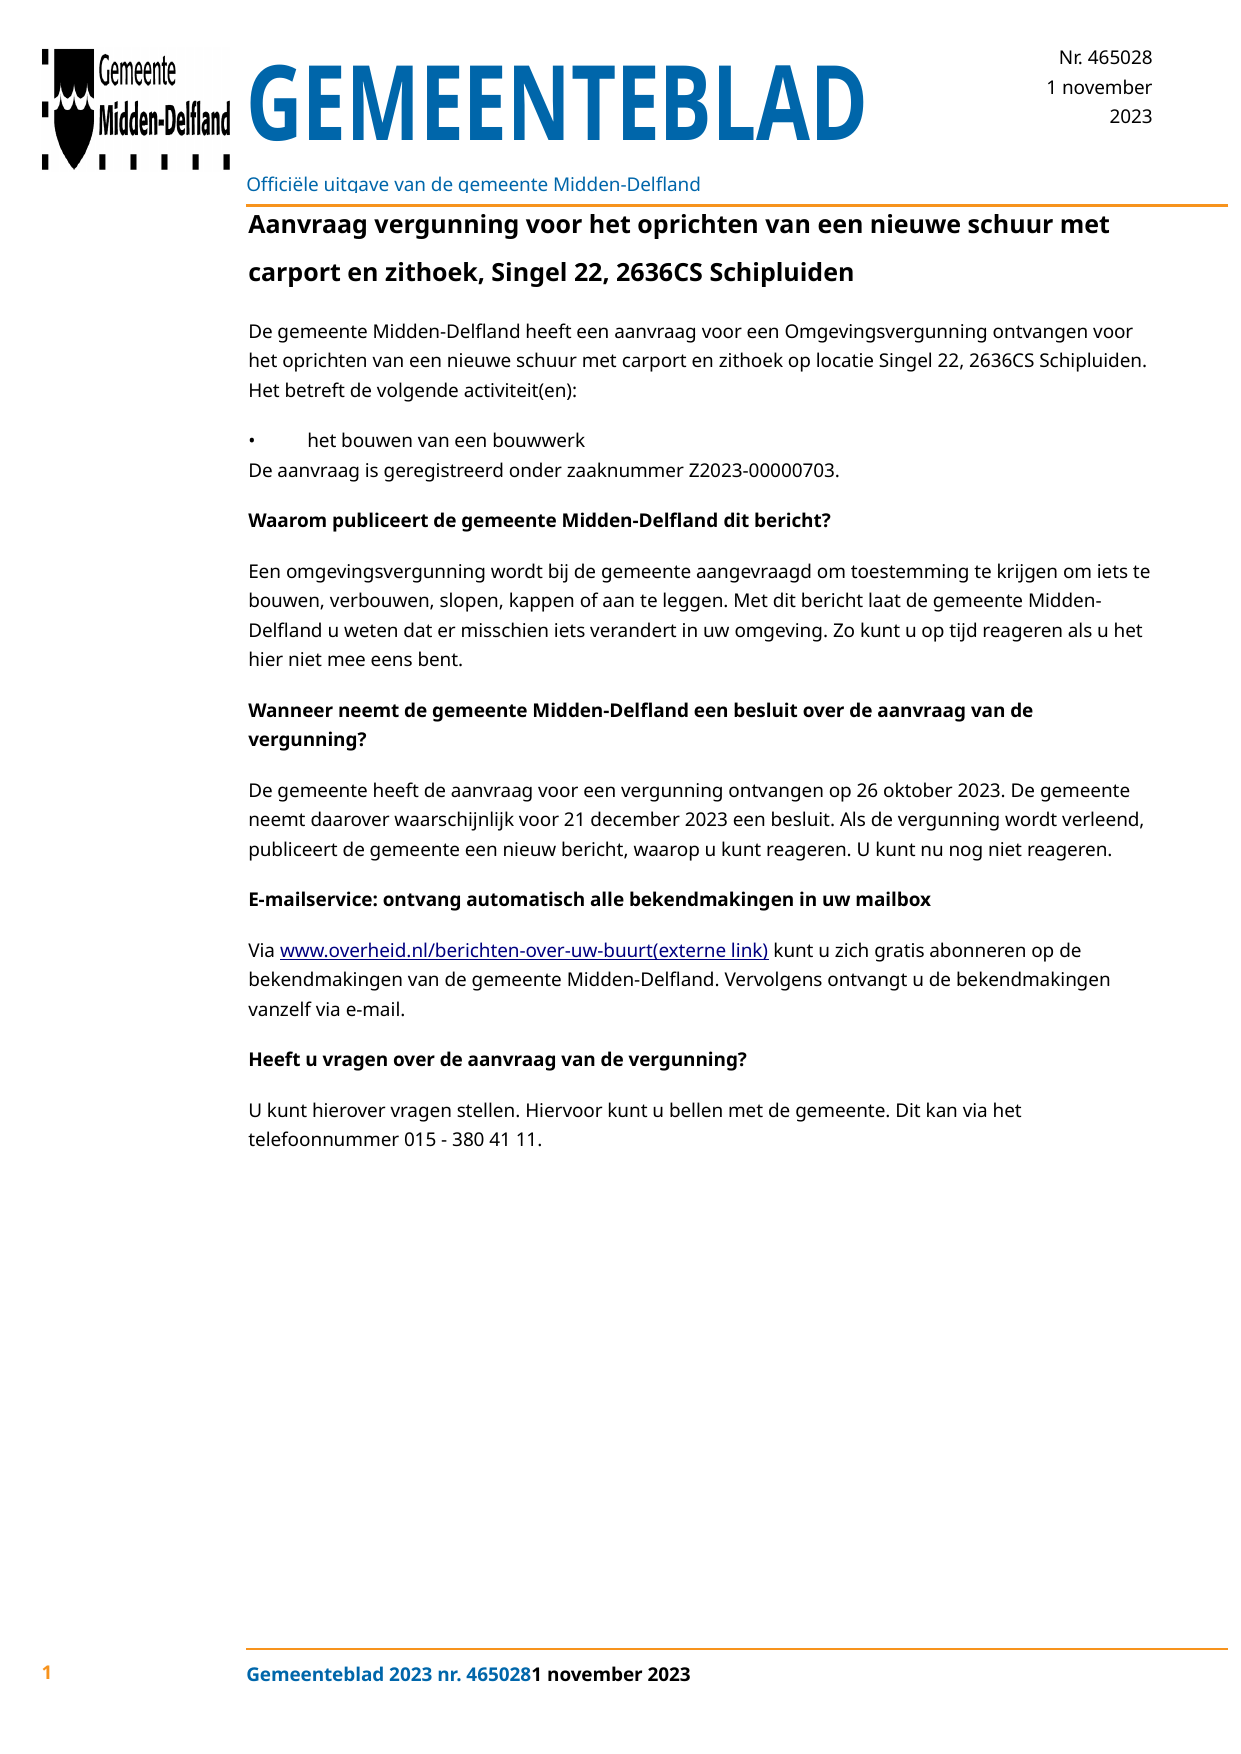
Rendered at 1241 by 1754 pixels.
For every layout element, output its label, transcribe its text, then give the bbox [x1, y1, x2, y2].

text De aanvraag is geregistreerd onder zaaknummer Z2023-00000703. [248, 457, 1152, 483]
text U kunt hierover vragen stellen. Hiervoor kunt u bellen met de gemeente. Dit kan via het telefoonnummer 015 - 380 41 11. [248, 1097, 1152, 1152]
text Via www.overheid.nl/berichten-over-uw-buurt(externe link) kunt u zich gratis abonneren op de bekendmakingen van de gemeente Midden-Delfland. Vervolgens ontvangt u de bekendmakingen vanzelf via e-mail. [248, 937, 1152, 1022]
list het bouwen van een bouwwerk [248, 427, 1152, 453]
text De gemeente heeft de aanvraag voor een vergunning ontvangen op 26 oktober 2023. De gemeente neemt daarover waarschijnlijk voor 21 december 2023 een besluit. Als de vergunning wordt verleend, publiceert de gemeente een nieuw bericht, waarop u kunt reageren. U kunt nu nog niet reageren. [248, 777, 1152, 862]
text Een omgevingsvergunning wordt bij de gemeente aangevraagd om toestemming te krijgen om iets te bouwen, verbouwen, slopen, kappen of aan te leggen. Met dit bericht laat de gemeente Midden-Delfland u weten dat er misschien iets verandert in uw omgeving. Zo kunt u op tijd reageren als u het hier niet mee eens bent. [248, 558, 1152, 672]
text De gemeente Midden-Delfland heeft een aanvraag voor een Omgevingsvergunning ontvangen voor het oprichten van een nieuwe schuur met carport en zithoek op locatie Singel 22, 2636CS Schipluiden. Het betreft de volgende activiteit(en): [248, 318, 1152, 403]
text Aanvraag vergunning voor het oprichten van een nieuwe schuur met carport en zithoek, Singel 22, 2636CS Schipluiden [248, 207, 1152, 288]
picture [41, 47, 231, 172]
text Heeft u vragen over de aanvraag van de vergunning? [248, 1047, 1152, 1072]
text Wanneer neemt de gemeente Midden-Delfland een besluit over de aanvraag van de vergunning? [248, 697, 1152, 752]
text E-mailservice: ontvang automatisch alle bekendmakingen in uw mailbox [248, 887, 1152, 912]
text Waarom publiceert de gemeente Midden-Delfland dit bericht? [248, 507, 1152, 533]
